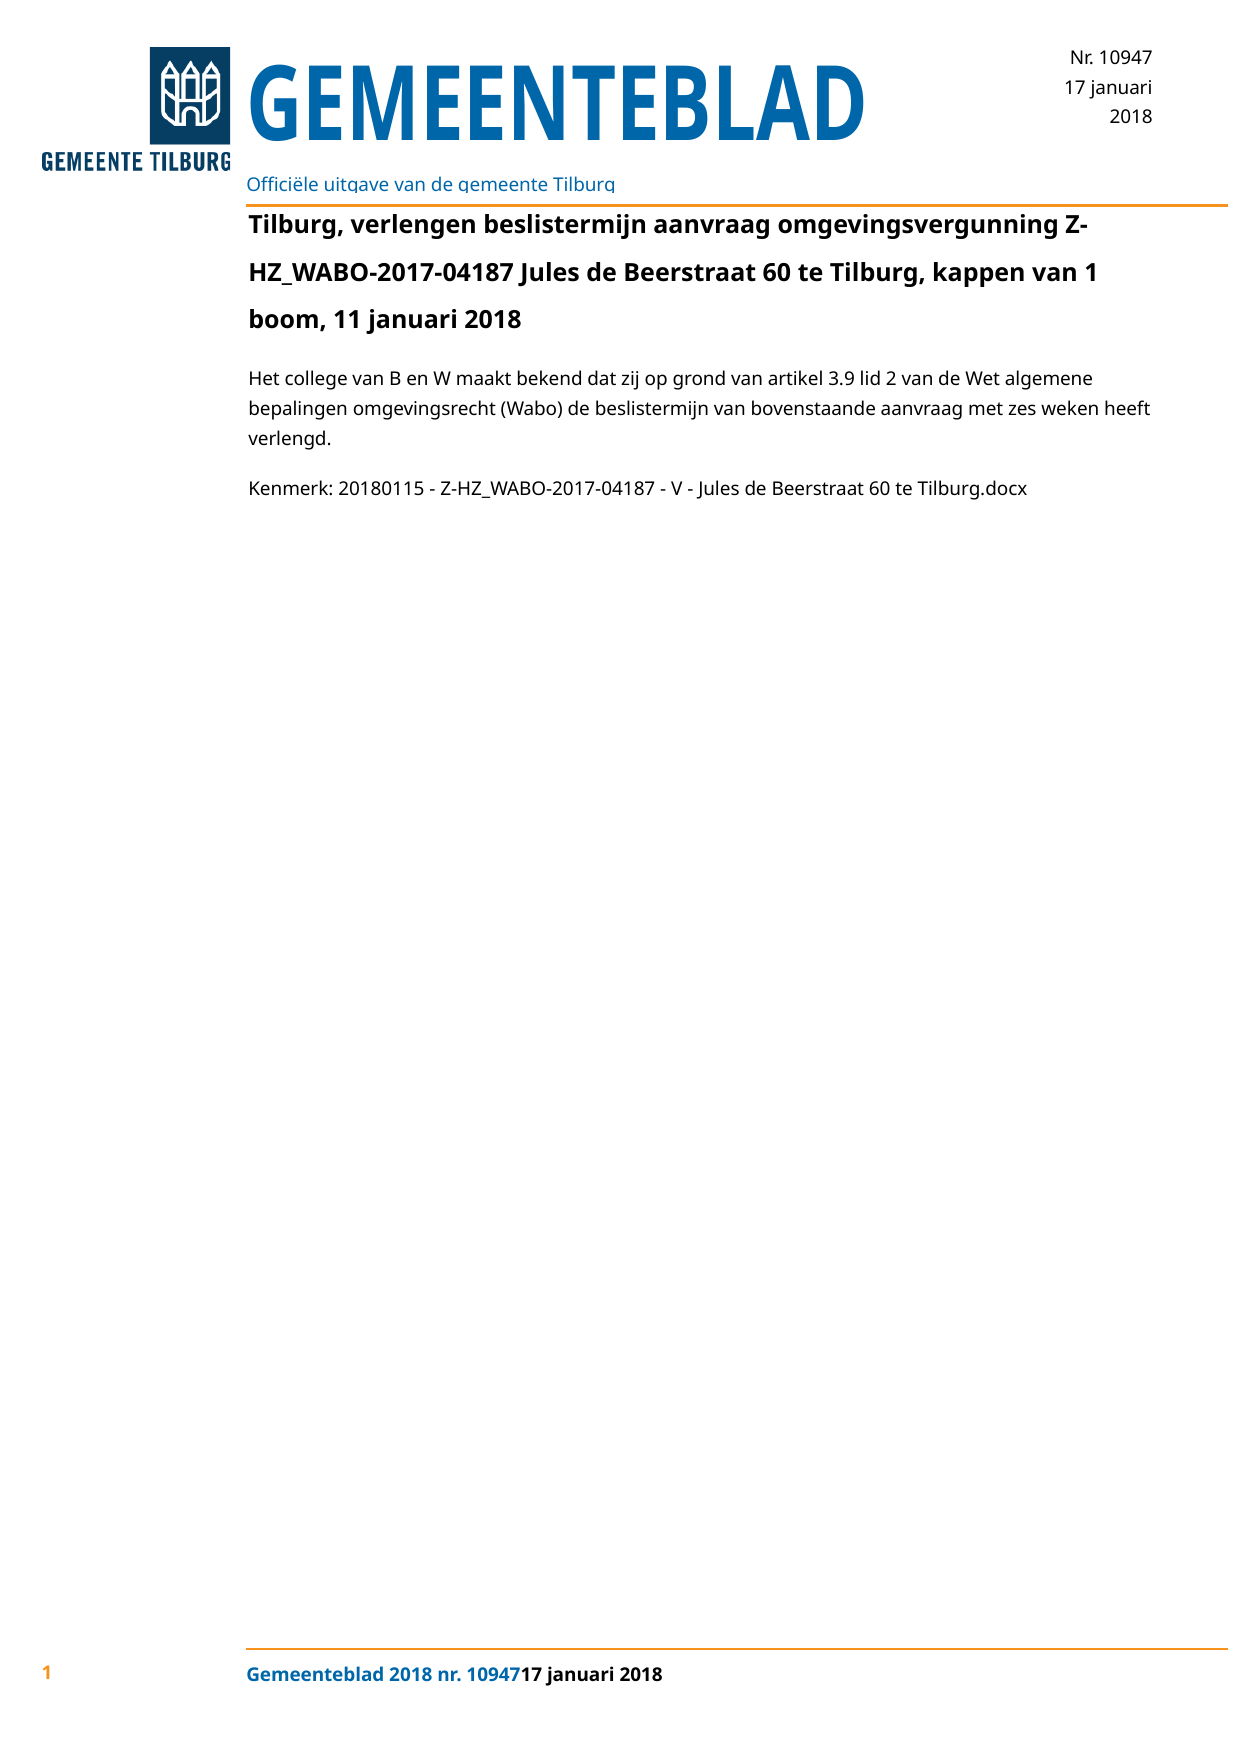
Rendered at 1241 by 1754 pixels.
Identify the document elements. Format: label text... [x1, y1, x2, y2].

text Tilburg, verlengen beslistermijn aanvraag omgevingsvergunning Z-HZ_WABO-2017-04187 Jules de Beerstraat 60 te Tilburg, kappen van 1 boom, 11 januari 2018 [248, 207, 1152, 336]
picture [41, 47, 231, 172]
text Het college van B en W maakt bekend dat zij op grond van artikel 3.9 lid 2 van de Wet algemene bepalingen omgevingsrecht (Wabo) de beslistermijn van bovenstaande aanvraag met zes weken heeft verlengd. [248, 366, 1152, 450]
text Kenmerk: 20180115 - Z-HZ_WABO-2017-04187 - V - Jules de Beerstraat 60 te Tilburg.docx [248, 475, 1152, 501]
